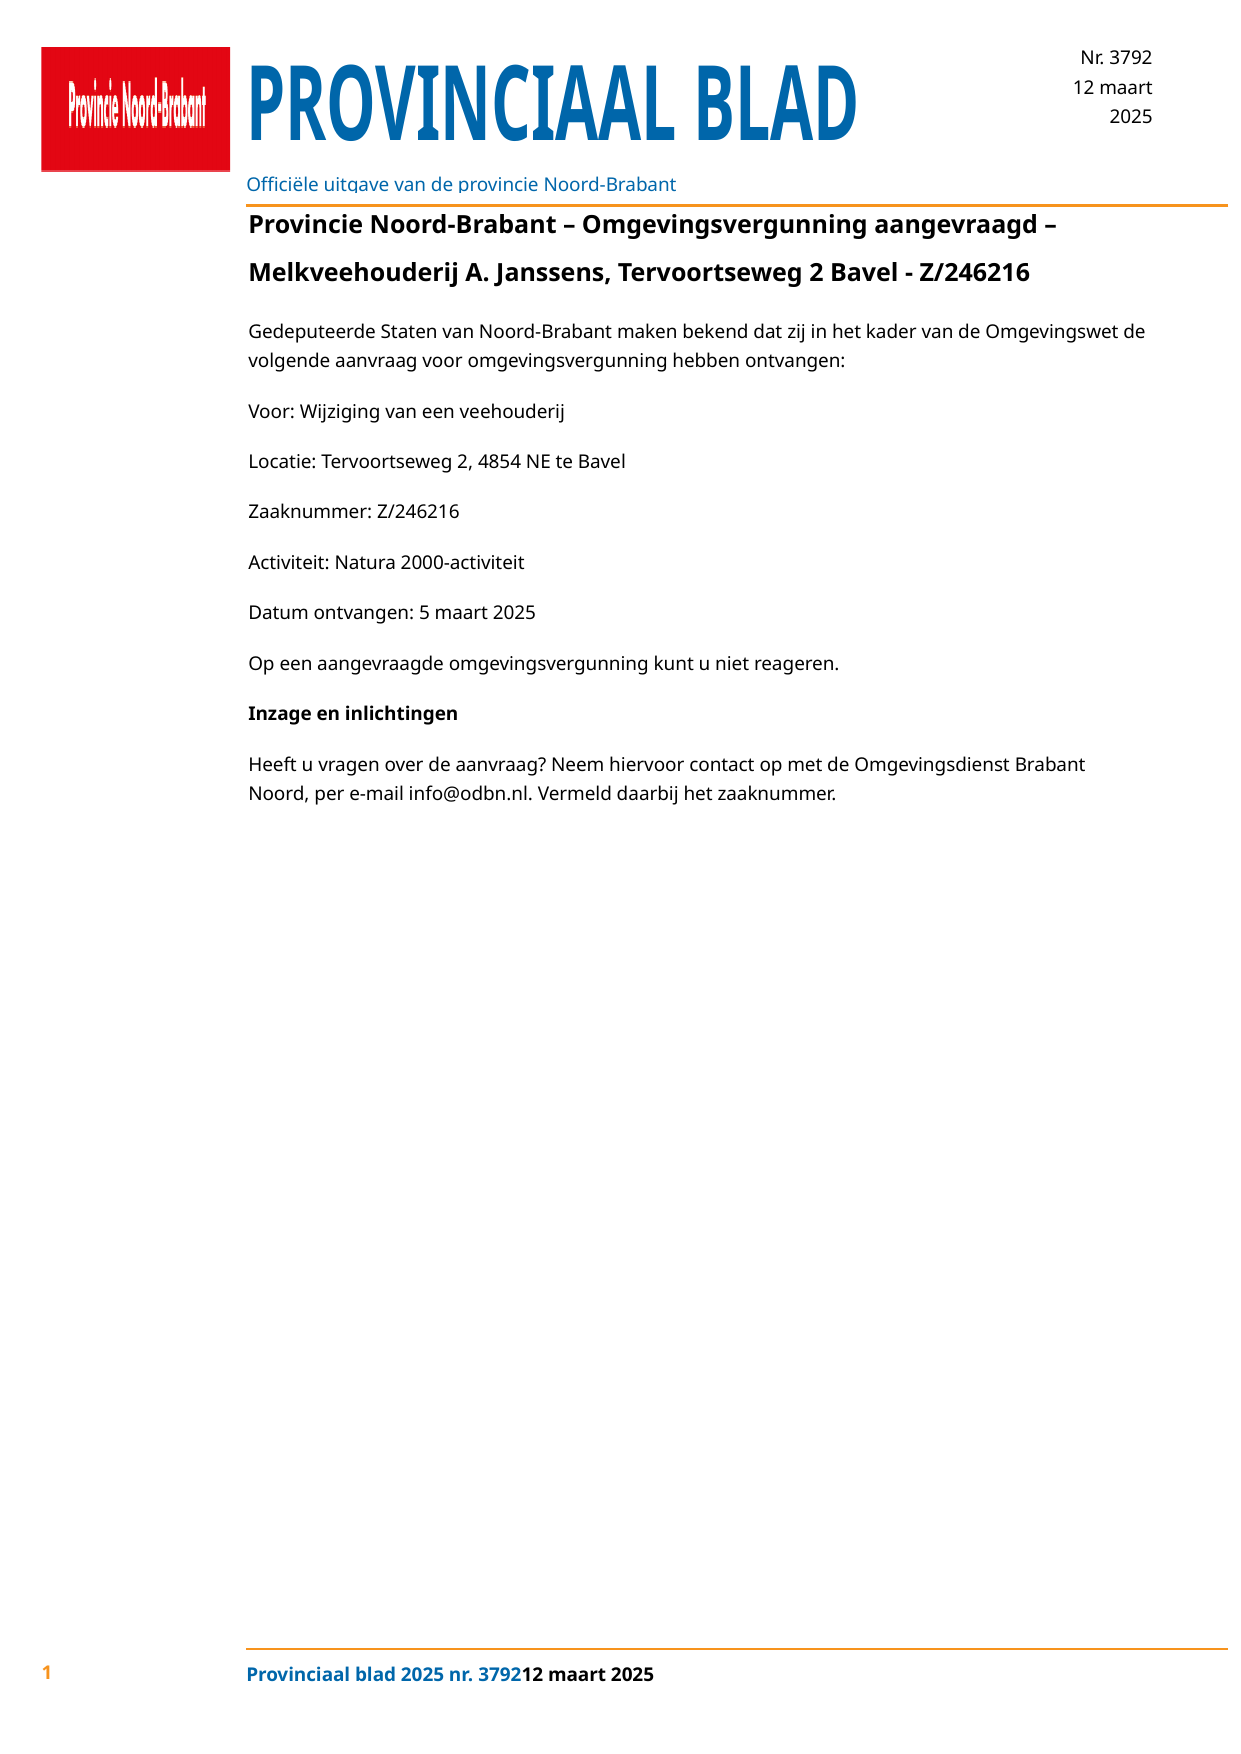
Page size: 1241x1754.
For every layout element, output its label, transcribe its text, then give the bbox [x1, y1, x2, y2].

text Activiteit: Natura 2000-activiteit [248, 549, 1152, 575]
text Zaaknummer: Z/246216 [248, 499, 1152, 524]
text Heeft u vragen over de aanvraag? Neem hiervoor contact op met de Omgevingsdienst Brabant Noord, per e-mail info@odbn.nl. Vermeld daarbij het zaaknummer. [248, 751, 1152, 806]
text Inzage en inlichtingen [248, 700, 1152, 726]
picture [41, 47, 231, 172]
text Voor: Wijziging van een veehouderij [248, 398, 1152, 424]
text Datum ontvangen: 5 maart 2025 [248, 599, 1152, 625]
text Locatie: Tervoortseweg 2, 4854 NE te Bavel [248, 448, 1152, 474]
text Provincie Noord-Brabant – Omgevingsvergunning aangevraagd – Melkveehouderij A. Janssens, Tervoortseweg 2 Bavel - Z/246216 [248, 207, 1152, 288]
text Gedeputeerde Staten van Noord-Brabant maken bekend dat zij in het kader van de Omgevingswet de volgende aanvraag voor omgevingsvergunning hebben ontvangen: [248, 318, 1152, 373]
text Op een aangevraagde omgevingsvergunning kunt u niet reageren. [248, 650, 1152, 676]
